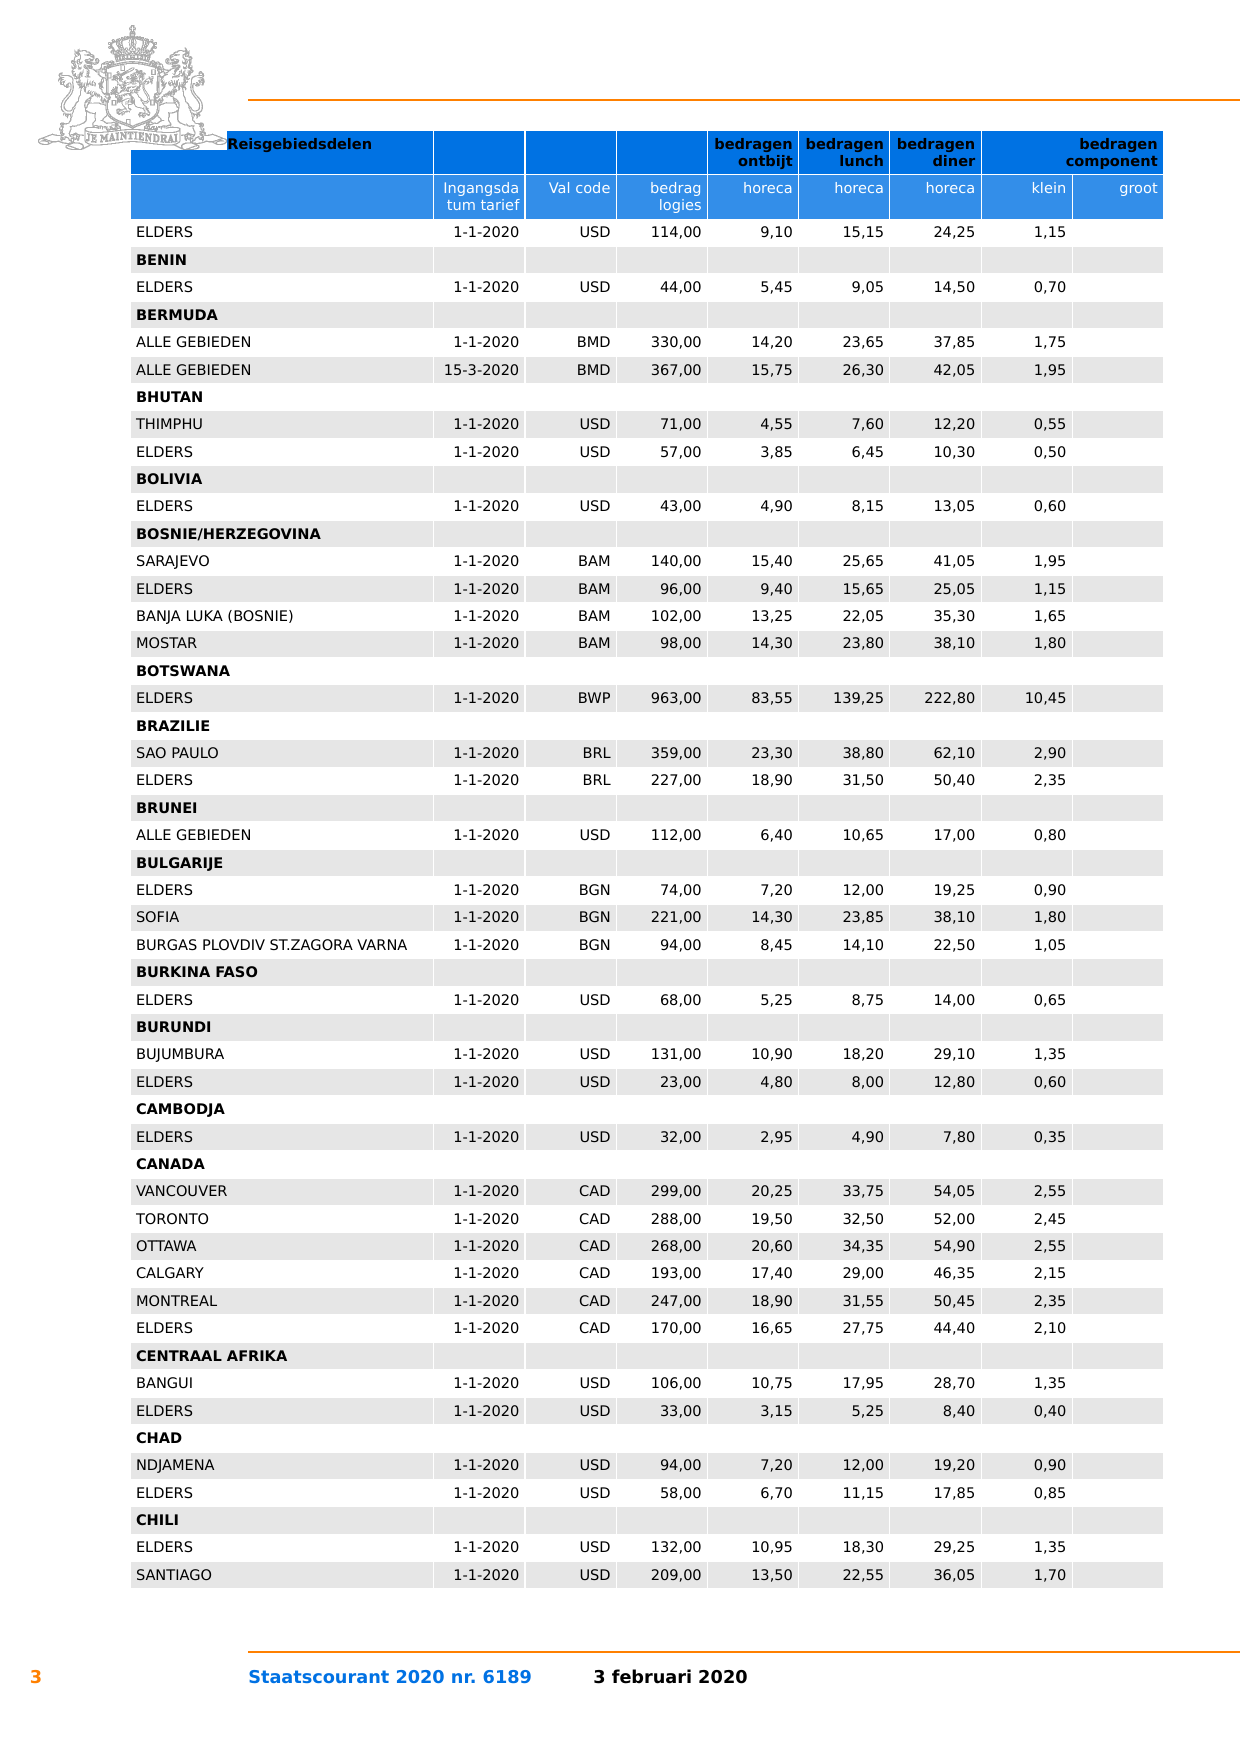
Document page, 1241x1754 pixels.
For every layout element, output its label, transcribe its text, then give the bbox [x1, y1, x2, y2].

table_cell 10,90 [708, 1042, 798, 1068]
table_cell 247,00 [617, 1288, 707, 1314]
table_cell SARAJEVO [131, 549, 433, 575]
table_cell [1073, 1261, 1163, 1287]
table_cell [1073, 658, 1163, 684]
table_cell [617, 1507, 707, 1534]
table_cell 15,40 [708, 549, 798, 575]
table_cell 83,55 [708, 685, 798, 712]
table_cell 1-1-2020 [434, 549, 524, 575]
table_cell 13,50 [708, 1562, 798, 1588]
table_cell 14,30 [708, 905, 798, 931]
table_cell [526, 384, 616, 410]
table_cell [890, 466, 981, 493]
table_cell CAD [526, 1316, 616, 1342]
table_cell 26,30 [799, 357, 889, 383]
table_cell 98,00 [617, 631, 707, 657]
table_cell 1,95 [982, 549, 1072, 575]
table_cell 2,90 [982, 740, 1072, 767]
table_cell [617, 302, 707, 328]
table_cell 367,00 [617, 357, 707, 383]
table_cell ELDERS [131, 1069, 433, 1095]
table_cell BURGAS PLOVDIV ST.ZAGORA VARNA [131, 932, 433, 958]
table_cell 33,75 [799, 1179, 889, 1205]
table_cell USD [526, 1480, 616, 1506]
table_cell 12,00 [799, 1453, 889, 1479]
table_cell [982, 1425, 1072, 1451]
table_cell [890, 1343, 981, 1369]
table_cell [434, 302, 524, 328]
table_cell BRAZILIE [131, 713, 433, 739]
table_cell 31,50 [799, 768, 889, 794]
table_cell 7,20 [708, 877, 798, 903]
table_cell USD [526, 823, 616, 849]
table_cell 2,10 [982, 1316, 1072, 1342]
table_cell 1-1-2020 [434, 1124, 524, 1150]
table_cell [1073, 466, 1163, 493]
table_cell 1-1-2020 [434, 823, 524, 849]
table_cell 1,35 [982, 1370, 1072, 1397]
table_cell [1073, 795, 1163, 821]
table_cell [1073, 850, 1163, 876]
table_cell [1073, 549, 1163, 575]
table_cell [1073, 1316, 1163, 1342]
table_cell 22,50 [890, 932, 981, 958]
table_cell 32,00 [617, 1124, 707, 1150]
table_cell [526, 521, 616, 547]
table_cell [708, 658, 798, 684]
table_cell 20,60 [708, 1233, 798, 1260]
table_cell [1073, 576, 1163, 602]
table_cell [526, 1151, 616, 1177]
table_cell [1073, 1425, 1163, 1451]
table_cell 170,00 [617, 1316, 707, 1342]
table_cell [982, 658, 1072, 684]
table_cell 18,20 [799, 1042, 889, 1068]
table_cell ELDERS [131, 439, 433, 465]
table_cell BRUNEI [131, 795, 433, 821]
table_cell 17,00 [890, 823, 981, 849]
table_cell ELDERS [131, 1480, 433, 1506]
table_cell [1073, 1096, 1163, 1123]
table_cell [799, 384, 889, 410]
table_cell [708, 1014, 798, 1041]
table_cell [1073, 1453, 1163, 1479]
table_cell 131,00 [617, 1042, 707, 1068]
table_cell USD [526, 1069, 616, 1095]
table_cell NDJAMENA [131, 1453, 433, 1479]
table_cell [617, 1151, 707, 1177]
table_cell 57,00 [617, 439, 707, 465]
table_cell 4,80 [708, 1069, 798, 1095]
table_cell 1-1-2020 [434, 685, 524, 712]
table_cell 38,80 [799, 740, 889, 767]
table_cell [526, 850, 616, 876]
table_cell 38,10 [890, 905, 981, 931]
table_cell 23,65 [799, 329, 889, 356]
table_cell ALLE GEBIEDEN [131, 357, 433, 383]
table_cell 42,05 [890, 357, 981, 383]
table_cell BOSNIE/HERZEGOVINA [131, 521, 433, 547]
table_cell 1-1-2020 [434, 1179, 524, 1205]
table_cell [890, 521, 981, 547]
table_cell [982, 1507, 1072, 1534]
table_cell 102,00 [617, 603, 707, 629]
table_cell 132,00 [617, 1535, 707, 1561]
table_cell 1-1-2020 [434, 1069, 524, 1095]
table_cell [617, 658, 707, 684]
table_cell 1-1-2020 [434, 220, 524, 246]
table_cell 7,20 [708, 1453, 798, 1479]
table_header bedragen diner [890, 131, 981, 174]
table_cell 2,95 [708, 1124, 798, 1150]
table_cell 9,40 [708, 576, 798, 602]
table_cell [799, 247, 889, 273]
table_cell 7,60 [799, 411, 889, 438]
table_cell 23,30 [708, 740, 798, 767]
table_cell BRL [526, 768, 616, 794]
table_cell 1-1-2020 [434, 439, 524, 465]
table_cell 22,05 [799, 603, 889, 629]
table_cell [526, 795, 616, 821]
table_cell [1073, 1233, 1163, 1260]
table_cell CAD [526, 1233, 616, 1260]
table_cell [799, 521, 889, 547]
table_cell [1073, 1206, 1163, 1232]
table_cell 10,30 [890, 439, 981, 465]
table_cell [1073, 494, 1163, 520]
table_cell [434, 713, 524, 739]
table_cell BRL [526, 740, 616, 767]
table_cell [982, 466, 1072, 493]
table_cell 140,00 [617, 549, 707, 575]
table_cell 58,00 [617, 1480, 707, 1506]
table_cell 50,40 [890, 768, 981, 794]
table_cell ELDERS [131, 987, 433, 1013]
table_cell [890, 247, 981, 273]
table_cell 29,00 [799, 1261, 889, 1287]
table_cell 19,50 [708, 1206, 798, 1232]
table_cell [526, 247, 616, 273]
table_cell [526, 1343, 616, 1369]
table_cell 106,00 [617, 1370, 707, 1397]
table_cell 1-1-2020 [434, 1398, 524, 1424]
table_cell [1073, 1069, 1163, 1095]
table_cell [982, 713, 1072, 739]
table_header Reisgebiedsdelen [131, 131, 433, 174]
table_cell 299,00 [617, 1179, 707, 1205]
table_cell SANTIAGO [131, 1562, 433, 1588]
table_cell BMD [526, 357, 616, 383]
table_cell 1-1-2020 [434, 1042, 524, 1068]
table_cell 8,00 [799, 1069, 889, 1095]
table_cell 12,80 [890, 1069, 981, 1095]
table_cell [1073, 1151, 1163, 1177]
table_cell 1-1-2020 [434, 1453, 524, 1479]
table_cell klein [982, 175, 1072, 219]
table_cell 114,00 [617, 220, 707, 246]
table_cell BHUTAN [131, 384, 433, 410]
table_cell BERMUDA [131, 302, 433, 328]
table_cell [708, 247, 798, 273]
table_cell [1073, 1288, 1163, 1314]
table_cell 0,60 [982, 1069, 1072, 1095]
table_cell [617, 795, 707, 821]
table_cell [708, 1151, 798, 1177]
table_cell [617, 1425, 707, 1451]
table_cell USD [526, 1535, 616, 1561]
table_cell Val code [526, 175, 616, 219]
table_cell 1-1-2020 [434, 1261, 524, 1287]
table_cell CAD [526, 1288, 616, 1314]
table_cell [1073, 877, 1163, 903]
table_cell [982, 1343, 1072, 1369]
table_cell 12,00 [799, 877, 889, 903]
table_cell 36,05 [890, 1562, 981, 1588]
table_cell 3,15 [708, 1398, 798, 1424]
table_cell USD [526, 1398, 616, 1424]
table_cell [1073, 1179, 1163, 1205]
table_cell 193,00 [617, 1261, 707, 1287]
table_cell [526, 1507, 616, 1534]
picture [38, 25, 227, 150]
table_cell 10,45 [982, 685, 1072, 712]
table_cell [982, 384, 1072, 410]
table_cell 1,35 [982, 1042, 1072, 1068]
table_cell CALGARY [131, 1261, 433, 1287]
table_cell [1073, 631, 1163, 657]
table_cell [434, 1425, 524, 1451]
table_cell [708, 384, 798, 410]
table_cell CAD [526, 1179, 616, 1205]
table_cell 7,80 [890, 1124, 981, 1150]
table_cell 9,10 [708, 220, 798, 246]
table_cell 1-1-2020 [434, 411, 524, 438]
table_cell 0,60 [982, 494, 1072, 520]
table_cell [890, 850, 981, 876]
table_cell [799, 466, 889, 493]
table_cell TORONTO [131, 1206, 433, 1232]
table_cell USD [526, 411, 616, 438]
table_cell USD [526, 1042, 616, 1068]
table_cell 17,40 [708, 1261, 798, 1287]
table_cell ELDERS [131, 1124, 433, 1150]
table_cell USD [526, 1124, 616, 1150]
table_cell [982, 1014, 1072, 1041]
table_cell [890, 713, 981, 739]
table_cell 2,45 [982, 1206, 1072, 1232]
table_cell ALLE GEBIEDEN [131, 329, 433, 356]
table_cell CENTRAAL AFRIKA [131, 1343, 433, 1369]
table_cell [434, 247, 524, 273]
table_cell 6,40 [708, 823, 798, 849]
table_cell 32,50 [799, 1206, 889, 1232]
table_cell BANJA LUKA (BOSNIE) [131, 603, 433, 629]
table_cell horeca [890, 175, 981, 219]
table_cell 221,00 [617, 905, 707, 931]
table_cell 74,00 [617, 877, 707, 903]
table_cell [434, 1096, 524, 1123]
table_cell [708, 1507, 798, 1534]
table_cell 1,80 [982, 905, 1072, 931]
table_cell [617, 713, 707, 739]
table_cell 1,05 [982, 932, 1072, 958]
table_cell [799, 1096, 889, 1123]
table_cell [617, 850, 707, 876]
table_cell [617, 959, 707, 986]
table_cell [890, 1014, 981, 1041]
table_cell [1073, 357, 1163, 383]
table_cell ELDERS [131, 685, 433, 712]
table_cell 2,35 [982, 1288, 1072, 1314]
table_cell 5,45 [708, 275, 798, 301]
table_cell 0,70 [982, 275, 1072, 301]
table_cell [890, 1425, 981, 1451]
table_cell 10,75 [708, 1370, 798, 1397]
table_cell MOSTAR [131, 631, 433, 657]
table_cell [617, 1014, 707, 1041]
table_cell 15-3-2020 [434, 357, 524, 383]
table_cell 1,15 [982, 220, 1072, 246]
table_cell 14,30 [708, 631, 798, 657]
table_cell VANCOUVER [131, 1179, 433, 1205]
table_cell 1-1-2020 [434, 1535, 524, 1561]
table_cell ALLE GEBIEDEN [131, 823, 433, 849]
table_header bedragen ontbijt [708, 131, 798, 174]
table_cell 1-1-2020 [434, 576, 524, 602]
table_cell 2,55 [982, 1179, 1072, 1205]
table_cell 268,00 [617, 1233, 707, 1260]
table_cell 33,00 [617, 1398, 707, 1424]
table_cell USD [526, 1453, 616, 1479]
table_cell 112,00 [617, 823, 707, 849]
table_cell USD [526, 987, 616, 1013]
table_cell CHILI [131, 1507, 433, 1534]
table_cell [434, 850, 524, 876]
table_cell [982, 795, 1072, 821]
table_cell 330,00 [617, 329, 707, 356]
table_cell 3,85 [708, 439, 798, 465]
table_cell 19,25 [890, 877, 981, 903]
table_cell THIMPHU [131, 411, 433, 438]
table_cell [617, 466, 707, 493]
table_cell [1073, 768, 1163, 794]
table_cell BULGARIJE [131, 850, 433, 876]
table_cell [708, 850, 798, 876]
table_cell [617, 1343, 707, 1369]
table_cell 0,40 [982, 1398, 1072, 1424]
table_cell [1073, 1370, 1163, 1397]
table_cell [1073, 932, 1163, 958]
table_cell 1-1-2020 [434, 932, 524, 958]
table_cell [1073, 740, 1163, 767]
table_cell [1073, 521, 1163, 547]
table_cell 1-1-2020 [434, 1233, 524, 1260]
table_cell BOTSWANA [131, 658, 433, 684]
table_cell 1-1-2020 [434, 494, 524, 520]
table_cell 2,35 [982, 768, 1072, 794]
table_cell USD [526, 494, 616, 520]
table_cell [799, 795, 889, 821]
table_cell 23,85 [799, 905, 889, 931]
table_cell 46,35 [890, 1261, 981, 1287]
table_cell [708, 713, 798, 739]
table_cell [434, 1151, 524, 1177]
table_cell [799, 1507, 889, 1534]
table_cell 29,10 [890, 1042, 981, 1068]
table_cell BENIN [131, 247, 433, 273]
table_cell [982, 247, 1072, 273]
table_cell 209,00 [617, 1562, 707, 1588]
table_cell [890, 1151, 981, 1177]
table_header bedragen lunch [799, 131, 889, 174]
table_cell [1073, 713, 1163, 739]
table_cell [1073, 384, 1163, 410]
table_cell BANGUI [131, 1370, 433, 1397]
table_cell 13,25 [708, 603, 798, 629]
table_cell USD [526, 275, 616, 301]
table_cell [1073, 823, 1163, 849]
table_cell 25,05 [890, 576, 981, 602]
table_cell [799, 959, 889, 986]
table_cell 963,00 [617, 685, 707, 712]
table_cell [1073, 411, 1163, 438]
table_cell 4,90 [799, 1124, 889, 1150]
table_cell [131, 175, 433, 219]
table_cell BWP [526, 685, 616, 712]
table_cell MONTREAL [131, 1288, 433, 1314]
table_cell [890, 658, 981, 684]
table_cell 1,65 [982, 603, 1072, 629]
table_cell 23,00 [617, 1069, 707, 1095]
table_cell BAM [526, 549, 616, 575]
table_cell [526, 1096, 616, 1123]
table_cell [1073, 1480, 1163, 1506]
table_cell 8,75 [799, 987, 889, 1013]
table_cell CAMBODJA [131, 1096, 433, 1123]
table_cell [799, 302, 889, 328]
table_cell 5,25 [799, 1398, 889, 1424]
table_header [617, 131, 707, 174]
table_cell 222,80 [890, 685, 981, 712]
table_cell [1073, 1124, 1163, 1150]
table_cell 4,55 [708, 411, 798, 438]
table_cell 68,00 [617, 987, 707, 1013]
table_cell [1073, 247, 1163, 273]
table_cell [982, 850, 1072, 876]
table_cell OTTAWA [131, 1233, 433, 1260]
table_cell [708, 1096, 798, 1123]
table_cell [708, 466, 798, 493]
table_cell 71,00 [617, 411, 707, 438]
table_cell groot [1073, 175, 1163, 219]
table_cell [434, 384, 524, 410]
table_cell bedrag logies [617, 175, 707, 219]
table_cell 54,05 [890, 1179, 981, 1205]
table_cell 38,10 [890, 631, 981, 657]
table_cell [1073, 959, 1163, 986]
table_cell [799, 713, 889, 739]
table_cell BURKINA FASO [131, 959, 433, 986]
table_cell [434, 521, 524, 547]
table_cell [890, 959, 981, 986]
table_cell 24,25 [890, 220, 981, 246]
table_cell [434, 1343, 524, 1369]
table_header [434, 131, 524, 174]
table_cell [526, 466, 616, 493]
table_cell SAO PAULO [131, 740, 433, 767]
table_cell 1-1-2020 [434, 1316, 524, 1342]
table_cell 1-1-2020 [434, 1288, 524, 1314]
table_cell 1-1-2020 [434, 877, 524, 903]
table_cell 15,65 [799, 576, 889, 602]
table_cell 1,95 [982, 357, 1072, 383]
table_cell [1073, 220, 1163, 246]
table_cell [890, 384, 981, 410]
table_cell [1073, 1014, 1163, 1041]
table_cell 1-1-2020 [434, 1562, 524, 1588]
table_cell [1073, 685, 1163, 712]
table_cell BMD [526, 329, 616, 356]
table_cell 4,90 [708, 494, 798, 520]
table_cell [982, 302, 1072, 328]
table_cell 27,75 [799, 1316, 889, 1342]
table_cell BAM [526, 576, 616, 602]
table_cell CANADA [131, 1151, 433, 1177]
table_cell horeca [708, 175, 798, 219]
table_cell 18,90 [708, 1288, 798, 1314]
table_cell 0,80 [982, 823, 1072, 849]
table_cell [1073, 1562, 1163, 1588]
table_cell [982, 521, 1072, 547]
table_cell [708, 959, 798, 986]
table_cell [708, 521, 798, 547]
table_cell [1073, 329, 1163, 356]
table_cell 1-1-2020 [434, 631, 524, 657]
table_cell 1,35 [982, 1535, 1072, 1561]
table_cell [1073, 1507, 1163, 1534]
table_cell 1-1-2020 [434, 329, 524, 356]
table_cell ELDERS [131, 1316, 433, 1342]
table_cell 17,95 [799, 1370, 889, 1397]
table_cell ELDERS [131, 768, 433, 794]
table_cell BAM [526, 603, 616, 629]
table_cell 10,95 [708, 1535, 798, 1561]
table_cell 20,25 [708, 1179, 798, 1205]
table_cell [434, 658, 524, 684]
table_cell 1,80 [982, 631, 1072, 657]
table_cell 31,55 [799, 1288, 889, 1314]
table_cell [890, 1507, 981, 1534]
table_cell 43,00 [617, 494, 707, 520]
table_cell 16,65 [708, 1316, 798, 1342]
table_cell 1-1-2020 [434, 1206, 524, 1232]
table_cell [982, 1151, 1072, 1177]
table_cell 288,00 [617, 1206, 707, 1232]
table_cell 1-1-2020 [434, 768, 524, 794]
table_cell USD [526, 1370, 616, 1397]
table_header [526, 131, 616, 174]
table_cell [526, 713, 616, 739]
table_cell [434, 795, 524, 821]
table_cell [708, 302, 798, 328]
table_cell 18,90 [708, 768, 798, 794]
table_cell 15,15 [799, 220, 889, 246]
table_cell [526, 1014, 616, 1041]
table_cell USD [526, 439, 616, 465]
table_cell 13,05 [890, 494, 981, 520]
table_cell [617, 1096, 707, 1123]
table_cell 8,15 [799, 494, 889, 520]
table_cell horeca [799, 175, 889, 219]
table_cell 11,15 [799, 1480, 889, 1506]
table_cell 10,65 [799, 823, 889, 849]
table_cell SOFIA [131, 905, 433, 931]
table_cell 17,85 [890, 1480, 981, 1506]
table_cell CHAD [131, 1425, 433, 1451]
table_cell ELDERS [131, 275, 433, 301]
table_cell [1073, 987, 1163, 1013]
table_cell 0,85 [982, 1480, 1072, 1506]
table_cell 1-1-2020 [434, 987, 524, 1013]
table_cell [1073, 1343, 1163, 1369]
table_cell [617, 521, 707, 547]
table_cell [799, 1014, 889, 1041]
table_cell [526, 658, 616, 684]
table_cell [526, 302, 616, 328]
table_cell [982, 959, 1072, 986]
table_cell BGN [526, 932, 616, 958]
table_cell 6,70 [708, 1480, 798, 1506]
table_cell 0,90 [982, 877, 1072, 903]
table_cell 2,15 [982, 1261, 1072, 1287]
table_cell [890, 1096, 981, 1123]
table_cell 5,25 [708, 987, 798, 1013]
table_cell 14,00 [890, 987, 981, 1013]
table_cell Ingangsdatum tarief [434, 175, 524, 219]
table_cell 1-1-2020 [434, 1370, 524, 1397]
table_cell BGN [526, 905, 616, 931]
table_cell 139,25 [799, 685, 889, 712]
table_cell 29,25 [890, 1535, 981, 1561]
table_cell 359,00 [617, 740, 707, 767]
table_cell ELDERS [131, 1398, 433, 1424]
table_cell 19,20 [890, 1453, 981, 1479]
table_cell 2,55 [982, 1233, 1072, 1260]
table_cell [982, 1096, 1072, 1123]
table_cell 62,10 [890, 740, 981, 767]
table_cell [799, 1151, 889, 1177]
table_cell 0,90 [982, 1453, 1072, 1479]
table_cell USD [526, 1562, 616, 1588]
table_cell 8,40 [890, 1398, 981, 1424]
table_cell [617, 247, 707, 273]
table_cell [1073, 1535, 1163, 1561]
table_cell ELDERS [131, 1535, 433, 1561]
table_cell [799, 1343, 889, 1369]
table_cell [526, 1425, 616, 1451]
table_cell 44,40 [890, 1316, 981, 1342]
table_cell [1073, 302, 1163, 328]
table_cell 14,20 [708, 329, 798, 356]
table_cell 1,15 [982, 576, 1072, 602]
table_cell 25,65 [799, 549, 889, 575]
table_cell 1-1-2020 [434, 603, 524, 629]
table_cell 94,00 [617, 932, 707, 958]
table_cell BGN [526, 877, 616, 903]
table_cell 1,75 [982, 329, 1072, 356]
table_cell [1073, 603, 1163, 629]
table_cell 14,50 [890, 275, 981, 301]
table_cell 96,00 [617, 576, 707, 602]
table_cell [1073, 1398, 1163, 1424]
table_cell 0,65 [982, 987, 1072, 1013]
table_cell [526, 959, 616, 986]
table_cell 22,55 [799, 1562, 889, 1588]
table_cell ELDERS [131, 576, 433, 602]
table_cell ELDERS [131, 220, 433, 246]
table_cell 0,35 [982, 1124, 1072, 1150]
table_cell 14,10 [799, 932, 889, 958]
table_cell 12,20 [890, 411, 981, 438]
table_cell 6,45 [799, 439, 889, 465]
table_header bedragen component [982, 131, 1163, 174]
table_cell 94,00 [617, 1453, 707, 1479]
table_cell [1073, 1042, 1163, 1068]
table_cell [799, 658, 889, 684]
table_cell [708, 1425, 798, 1451]
table_cell ELDERS [131, 877, 433, 903]
table_cell ELDERS [131, 494, 433, 520]
table_cell [708, 1343, 798, 1369]
table_cell 1-1-2020 [434, 740, 524, 767]
table_cell BAM [526, 631, 616, 657]
table_cell 1,70 [982, 1562, 1072, 1588]
table_cell [434, 466, 524, 493]
table_cell [1073, 905, 1163, 931]
table_cell 0,55 [982, 411, 1072, 438]
table_cell 9,05 [799, 275, 889, 301]
table_cell [799, 850, 889, 876]
table_cell 1-1-2020 [434, 1480, 524, 1506]
table_cell [799, 1425, 889, 1451]
table_cell USD [526, 220, 616, 246]
table_cell 8,45 [708, 932, 798, 958]
table_cell [434, 959, 524, 986]
table_cell [617, 384, 707, 410]
table_cell 23,80 [799, 631, 889, 657]
table_cell [1073, 439, 1163, 465]
table_cell BUJUMBURA [131, 1042, 433, 1068]
table_cell [434, 1507, 524, 1534]
table_cell BURUNDI [131, 1014, 433, 1041]
table_cell BOLIVIA [131, 466, 433, 493]
table_cell [890, 795, 981, 821]
table_cell [434, 1014, 524, 1041]
table_cell 34,35 [799, 1233, 889, 1260]
table_cell 50,45 [890, 1288, 981, 1314]
table_cell 18,30 [799, 1535, 889, 1561]
table_cell 227,00 [617, 768, 707, 794]
table_cell [890, 302, 981, 328]
table_cell 35,30 [890, 603, 981, 629]
table_cell 52,00 [890, 1206, 981, 1232]
table_cell CAD [526, 1206, 616, 1232]
table_cell 41,05 [890, 549, 981, 575]
table_cell 15,75 [708, 357, 798, 383]
table_cell 44,00 [617, 275, 707, 301]
table_cell 1-1-2020 [434, 905, 524, 931]
table_cell 37,85 [890, 329, 981, 356]
table_cell 54,90 [890, 1233, 981, 1260]
table_cell 0,50 [982, 439, 1072, 465]
table_cell [708, 795, 798, 821]
table_cell [1073, 275, 1163, 301]
table_cell 1-1-2020 [434, 275, 524, 301]
table_cell CAD [526, 1261, 616, 1287]
table_cell 28,70 [890, 1370, 981, 1397]
